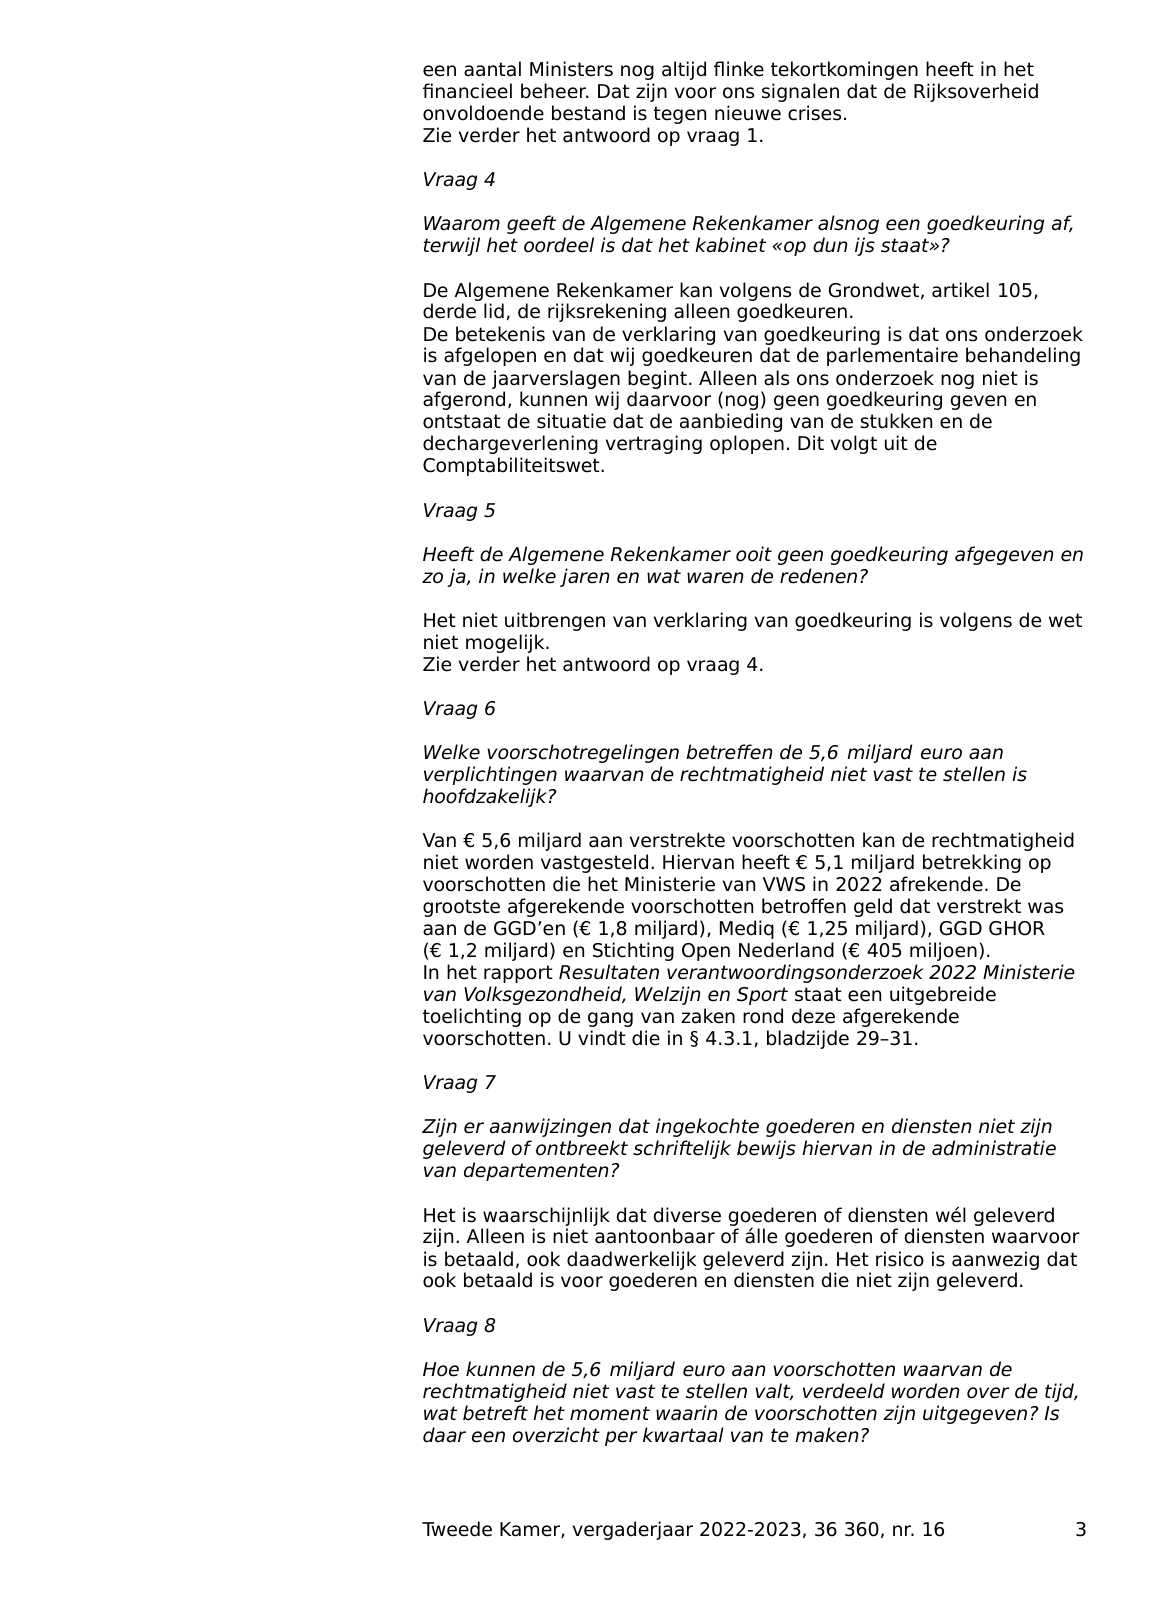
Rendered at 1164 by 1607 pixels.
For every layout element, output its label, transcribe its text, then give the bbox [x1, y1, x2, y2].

text Waarom geeft de Algemene Rekenkamer alsnog een goedkeuring af, terwijl het oordeel is dat het kabinet «op dun ijs staat»? [422, 213, 1087, 257]
text Zie verder het antwoord op vraag 1. [422, 125, 1087, 147]
subtitle Vraag 5 [422, 499, 1087, 521]
text Hoe kunnen de 5,6 miljard euro aan voorschotten waarvan de rechtmatigheid niet vast te stellen valt, verdeeld worden over de tijd, wat betreft het moment waarin de voorschotten zijn uitgegeven? Is daar een overzicht per kwartaal van te maken? [422, 1359, 1087, 1447]
text Van € 5,6 miljard aan verstrekte voorschotten kan de rechtmatigheid niet worden vastgesteld. Hiervan heeft € 5,1 miljard betrekking op voorschotten die het Ministerie van VWS in 2022 afrekende. De grootste afgerekende voorschotten betroffen geld dat verstrekt was aan de GGD’en (€ 1,8 miljard), Mediq (€ 1,25 miljard), GGD GHOR (€ 1,2 miljard) en Stichting Open Nederland (€ 405 miljoen). [422, 830, 1087, 962]
text In het rapport Resultaten verantwoordingsonderzoek 2022 Ministerie van Volksgezondheid, Welzijn en Sport staat een uitgebreide toelichting op de gang van zaken rond deze afgerekende voorschotten. U vindt die in § 4.3.1, bladzijde 29–31. [422, 962, 1087, 1050]
subtitle Vraag 7 [422, 1072, 1087, 1094]
text De Algemene Rekenkamer kan volgens de Grondwet, artikel 105, derde lid, de rijksrekening alleen goedkeuren. [422, 279, 1087, 323]
text Heeft de Algemene Rekenkamer ooit geen goedkeuring afgegeven en zo ja, in welke jaren en wat waren de redenen? [422, 544, 1087, 588]
text De betekenis van de verklaring van goedkeuring is dat ons onderzoek is afgelopen en dat wij goedkeuren dat de parlementaire behandeling van de jaarverslagen begint. Alleen als ons onderzoek nog niet is afgerond, kunnen wij daarvoor (nog) geen goedkeuring geven en ontstaat de situatie dat de aanbieding van de stukken en de dechargeverlening vertraging oplopen. Dit volgt uit de Comptabiliteitswet. [422, 323, 1087, 477]
text Het is waarschijnlijk dat diverse goederen of diensten wél geleverd zijn. Alleen is niet aantoonbaar of álle goederen of diensten waarvoor is betaald, ook daadwerkelijk geleverd zijn. Het risico is aanwezig dat ook betaald is voor goederen en diensten die niet zijn geleverd. [422, 1204, 1087, 1292]
subtitle Vraag 6 [422, 698, 1087, 720]
text een aantal Ministers nog altijd flinke tekortkomingen heeft in het financieel beheer. Dat zijn voor ons signalen dat de Rijksoverheid onvoldoende bestand is tegen nieuwe crises. [422, 59, 1087, 125]
text Zijn er aanwijzingen dat ingekochte goederen en diensten niet zijn geleverd of ontbreekt schriftelijk bewijs hiervan in de administratie van departementen? [422, 1116, 1087, 1182]
subtitle Vraag 8 [422, 1314, 1087, 1337]
text Zie verder het antwoord op vraag 4. [422, 654, 1087, 676]
text Welke voorschotregelingen betreffen de 5,6 miljard euro aan verplichtingen waarvan de rechtmatigheid niet vast te stellen is hoofdzakelijk? [422, 742, 1087, 808]
subtitle Vraag 4 [422, 169, 1087, 191]
text Het niet uitbrengen van verklaring van goedkeuring is volgens de wet niet mogelijk. [422, 610, 1087, 654]
